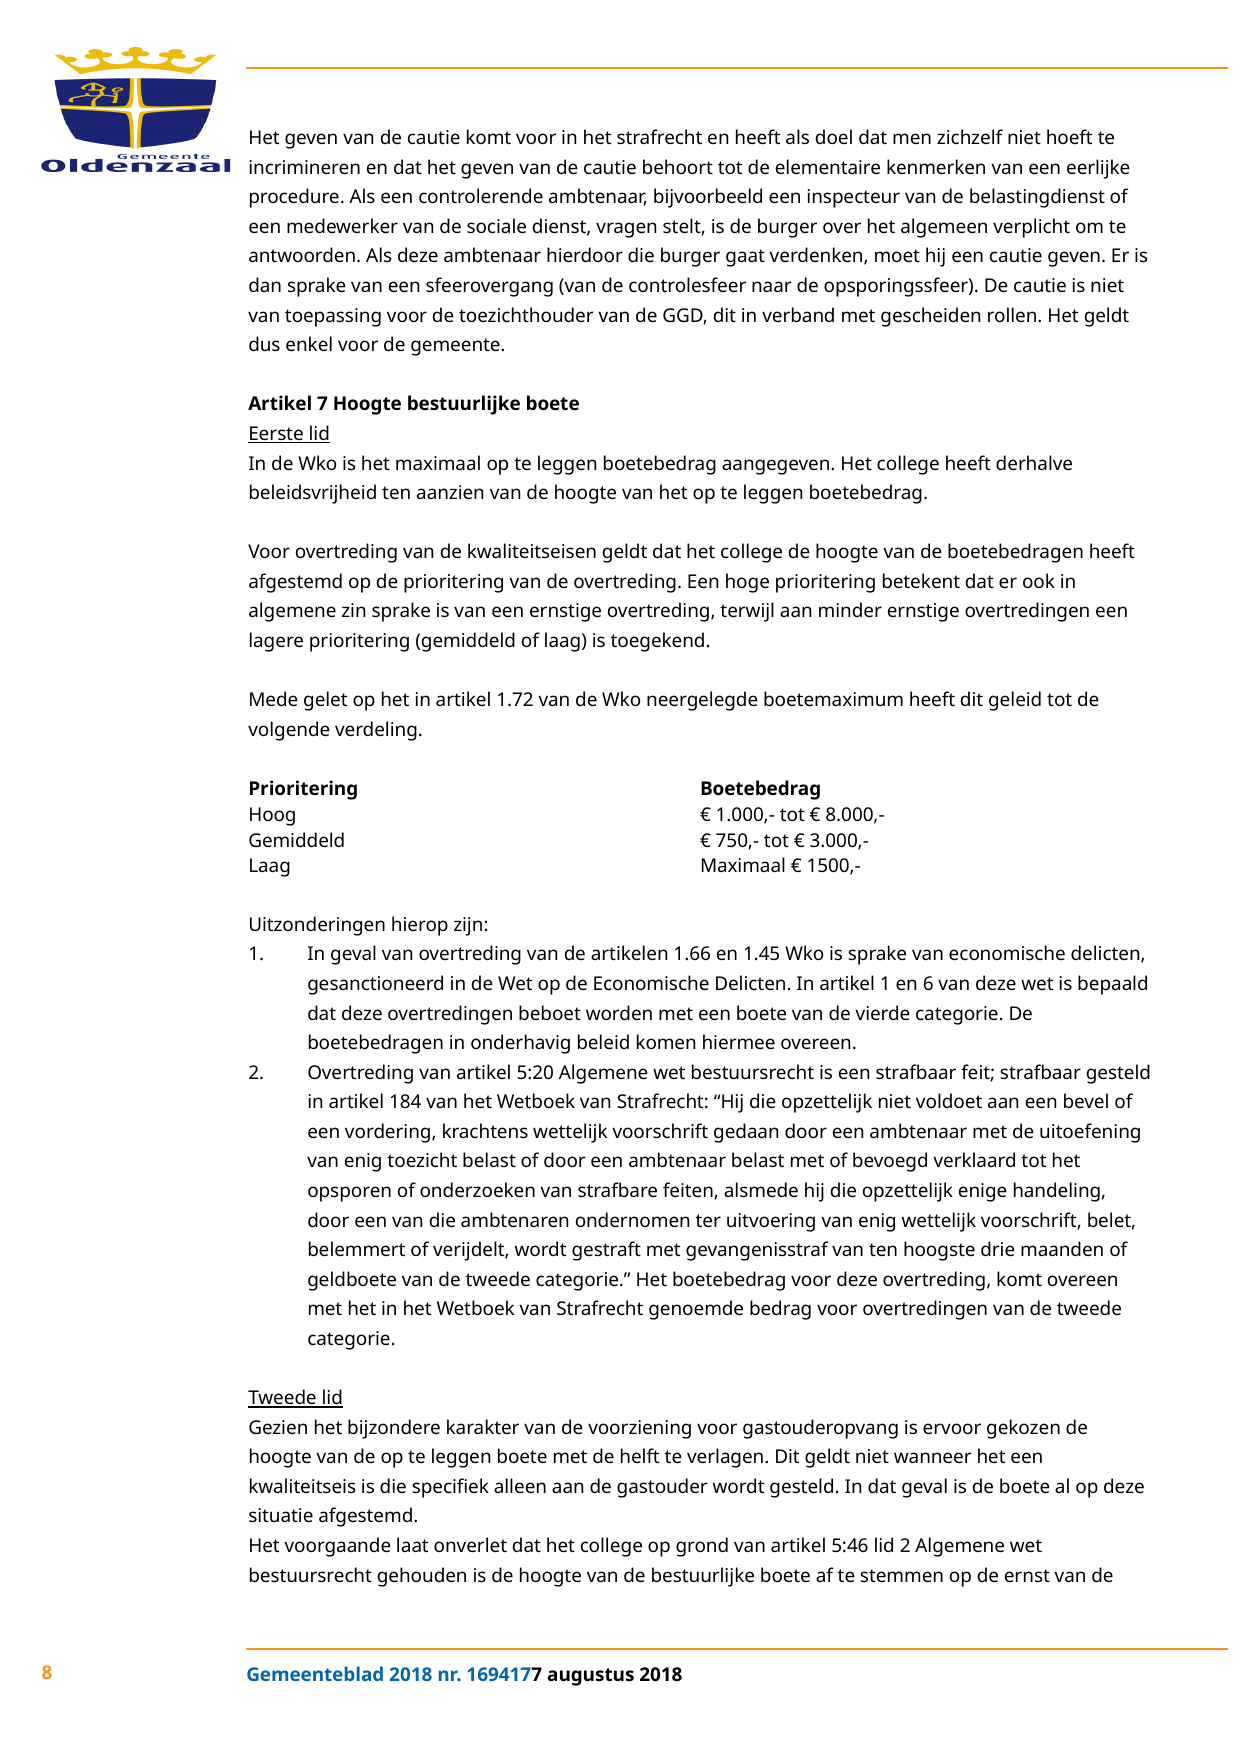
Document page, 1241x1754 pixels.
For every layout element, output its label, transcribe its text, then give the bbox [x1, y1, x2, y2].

text Het voorgaande laat onverlet dat het college op grond van artikel 5:46 lid 2 Algemene wet bestuursrecht gehouden is de hoogte van de bestuurlijke boete af te stemmen op de ernst van de [248, 1532, 1152, 1588]
text In de Wko is het maximaal op te leggen boetebedrag aangegeven. Het college heeft derhalve beleidsvrijheid ten aanzien van de hoogte van het op te leggen boetebedrag. [248, 450, 1152, 505]
table_cell Laag [248, 853, 700, 878]
text Gezien het bijzondere karakter van de voorziening voor gastouderopvang is ervoor gekozen de hoogte van de op te leggen boete met de helft te verlagen. Dit geldt niet wanneer het een kwaliteitseis is die specifiek alleen aan de gastouder wordt gesteld. In dat geval is de boete al op deze situatie afgestemd. [248, 1414, 1152, 1528]
table_cell € 1.000,- tot € 8.000,- [700, 801, 1152, 827]
picture [41, 47, 231, 172]
table_cell Hoog [248, 801, 700, 827]
text Tweede lid [248, 1384, 1152, 1410]
table_header Prioritering [248, 775, 700, 801]
table_header Boetebedrag [700, 775, 1152, 801]
list In geval van overtreding van de artikelen 1.66 en 1.45 Wko is sprake van economische delicten, gesanctioneerd in de Wet op de Economische Delicten. In artikel 1 en 6 van deze wet is bepaald dat deze overtredingen beboet worden met een boete van de vierde categorie. De boetebedragen in onderhavig beleid komen hiermee overeen. [248, 941, 1152, 1055]
table_cell € 750,- tot € 3.000,- [700, 827, 1152, 852]
text Mede gelet op het in artikel 1.72 van de Wko neergelegde boetemaximum heeft dit geleid tot de volgende verdeling. [248, 686, 1152, 742]
table_cell Maximaal € 1500,- [700, 853, 1152, 878]
table_cell Gemiddeld [248, 827, 700, 852]
text Het geven van de cautie komt voor in het strafrecht en heeft als doel dat men zichzelf niet hoeft te incrimineren en dat het geven van de cautie behoort tot de elementaire kenmerken van een eerlijke procedure. Als een controlerende ambtenaar, bijvoorbeeld een inspecteur van de belastingdienst of een medewerker van de sociale dienst, vragen stelt, is de burger over het algemeen verplicht om te antwoorden. Als deze ambtenaar hierdoor die burger gaat verdenken, moet hij een cautie geven. Er is dan sprake van een sfeerovergang (van de controlesfeer naar de opsporingssfeer). De cautie is niet van toepassing voor de toezichthouder van de GGD, dit in verband met gescheiden rollen. Het geldt dus enkel voor de gemeente. [248, 124, 1152, 357]
text Eerste lid [248, 420, 1152, 446]
text Uitzonderingen hierop zijn: [248, 911, 1152, 937]
text Voor overtreding van de kwaliteitseisen geldt dat het college de hoogte van de boetebedragen heeft afgestemd op de prioritering van de overtreding. Een hoge prioritering betekent dat er ook in algemene zin sprake is van een ernstige overtreding, terwijl aan minder ernstige overtredingen een lagere prioritering (gemiddeld of laag) is toegekend. [248, 538, 1152, 653]
text Artikel 7 Hoogte bestuurlijke boete [248, 391, 1152, 416]
list Overtreding van artikel 5:20 Algemene wet bestuursrecht is een strafbaar feit; strafbaar gesteld in artikel 184 van het Wetboek van Strafrecht: “Hij die opzettelijk niet voldoet aan een bevel of een vordering, krachtens wettelijk voorschrift gedaan door een ambtenaar met de uitoefening van enig toezicht belast of door een ambtenaar belast met of bevoegd verklaard tot het opsporen of onderzoeken van strafbare feiten, alsmede hij die opzettelijk enige handeling, door een van die ambtenaren ondernomen ter uitvoering van enig wettelijk voorschrift, belet, belemmert of verijdelt, wordt gestraft met gevangenisstraf van ten hoogste drie maanden of geldboete van de tweede categorie.” Het boetebedrag voor deze overtreding, komt overeen met het in het Wetboek van Strafrecht genoemde bedrag voor overtredingen van de tweede categorie. [248, 1059, 1152, 1351]
